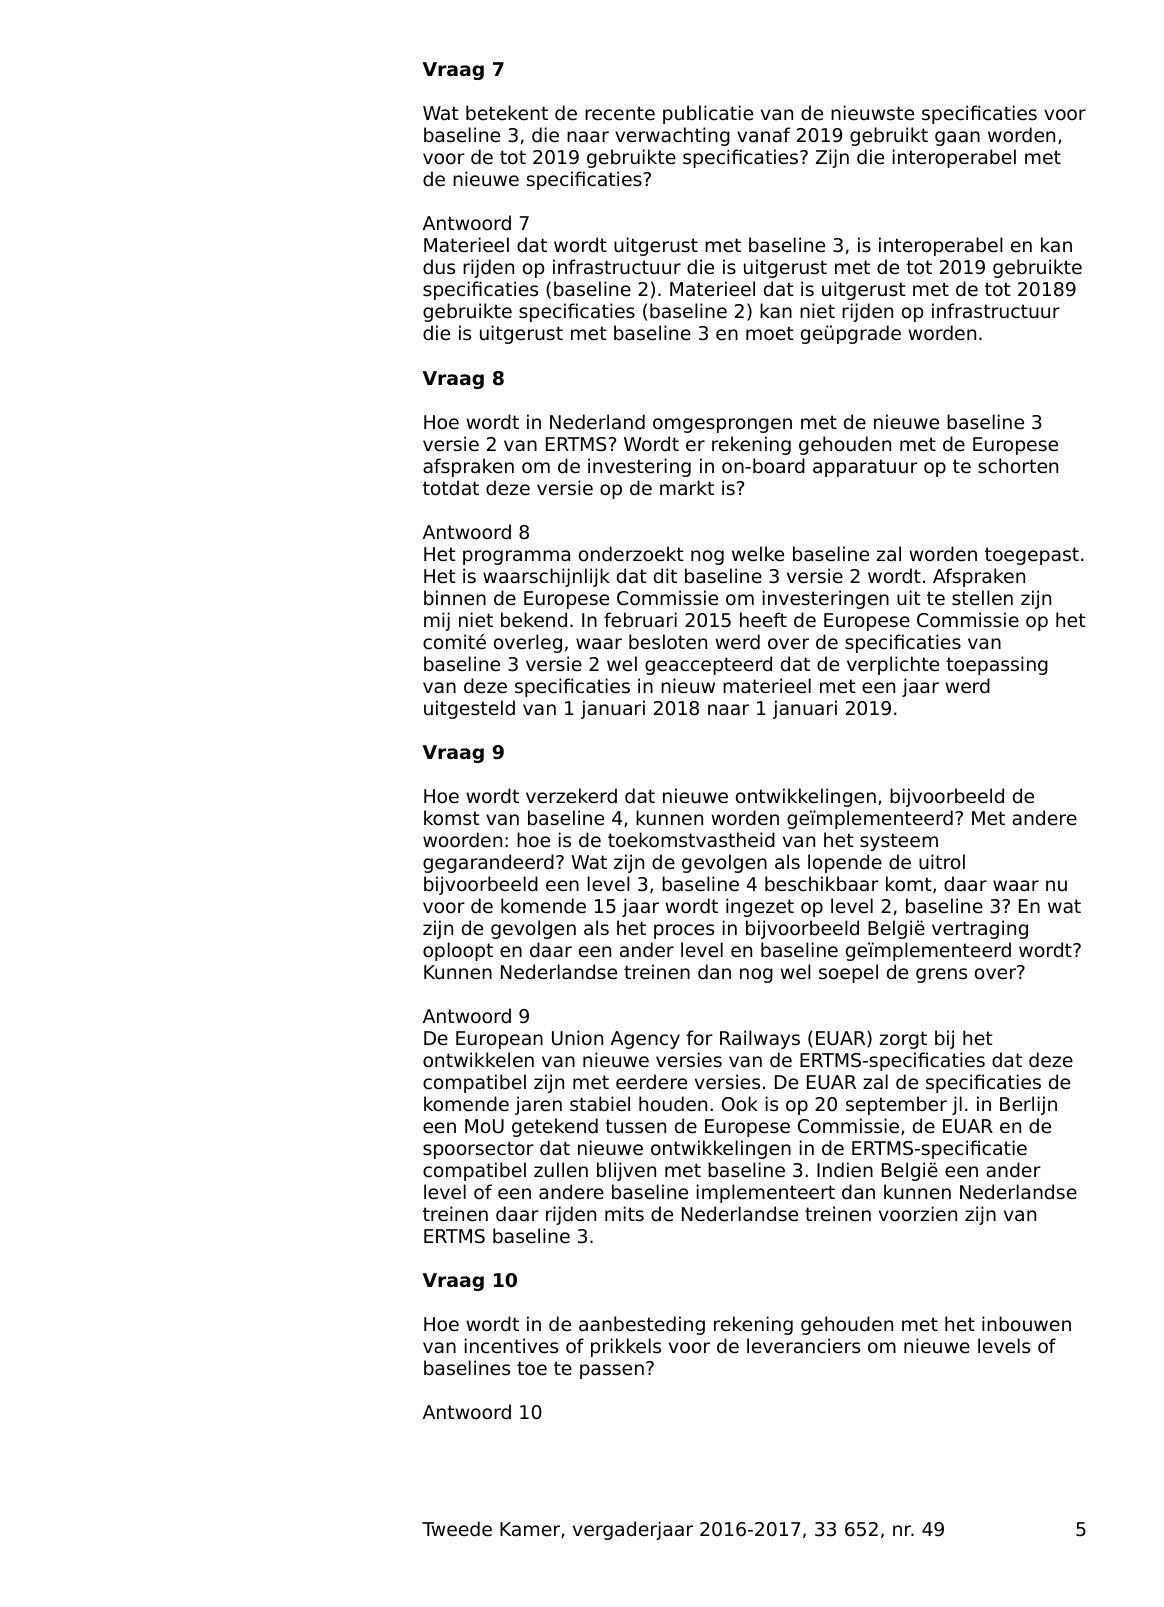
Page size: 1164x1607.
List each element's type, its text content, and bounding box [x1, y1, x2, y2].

text Antwoord 9 [422, 1006, 1087, 1028]
subtitle Vraag 7 [422, 59, 1087, 81]
text Hoe wordt in de aanbesteding rekening gehouden met het inbouwen van incentives of prikkels voor de leveranciers om nieuwe levels of baselines toe te passen? [422, 1314, 1087, 1380]
text Antwoord 10 [422, 1402, 1087, 1424]
text De European Union Agency for Railways (EUAR) zorgt bij het ontwikkelen van nieuwe versies van de ERTMS-specificaties dat deze compatibel zijn met eerdere versies. De EUAR zal de specificaties de komende jaren stabiel houden. Ook is op 20 september jl. in Berlijn een MoU getekend tussen de Europese Commissie, de EUAR en de spoorsector dat nieuwe ontwikkelingen in de ERTMS-specificatie compatibel zullen blijven met baseline 3. Indien België een ander level of een andere baseline implementeert dan kunnen Nederlandse treinen daar rijden mits de Nederlandse treinen voorzien zijn van ERTMS baseline 3. [422, 1028, 1087, 1248]
subtitle Vraag 10 [422, 1270, 1087, 1292]
text Antwoord 8 [422, 522, 1087, 544]
text Wat betekent de recente publicatie van de nieuwste specificaties voor baseline 3, die naar verwachting vanaf 2019 gebruikt gaan worden, voor de tot 2019 gebruikte specificaties? Zijn die interoperabel met de nieuwe specificaties? [422, 103, 1087, 191]
text Antwoord 7 [422, 213, 1087, 235]
text Hoe wordt in Nederland omgesprongen met de nieuwe baseline 3 versie 2 van ERTMS? Wordt er rekening gehouden met de Europese afspraken om de investering in on-board apparatuur op te schorten totdat deze versie op de markt is? [422, 412, 1087, 499]
subtitle Vraag 9 [422, 742, 1087, 764]
text Hoe wordt verzekerd dat nieuwe ontwikkelingen, bijvoorbeeld de komst van baseline 4, kunnen worden geïmplementeerd? Met andere woorden: hoe is de toekomstvastheid van het systeem gegarandeerd? Wat zijn de gevolgen als lopende de uitrol bijvoorbeeld een level 3, baseline 4 beschikbaar komt, daar waar nu voor de komende 15 jaar wordt ingezet op level 2, baseline 3? En wat zijn de gevolgen als het proces in bijvoorbeeld België vertraging oploopt en daar een ander level en baseline geïmplementeerd wordt? Kunnen Nederlandse treinen dan nog wel soepel de grens over? [422, 786, 1087, 984]
subtitle Vraag 8 [422, 367, 1087, 389]
text Materieel dat wordt uitgerust met baseline 3, is interoperabel en kan dus rijden op infrastructuur die is uitgerust met de tot 2019 gebruikte specificaties (baseline 2). Materieel dat is uitgerust met de tot 20189 gebruikte specificaties (baseline 2) kan niet rijden op infrastructuur die is uitgerust met baseline 3 en moet geüpgrade worden. [422, 235, 1087, 345]
text Het programma onderzoekt nog welke baseline zal worden toegepast. Het is waarschijnlijk dat dit baseline 3 versie 2 wordt. Afspraken binnen de Europese Commissie om investeringen uit te stellen zijn mij niet bekend. In februari 2015 heeft de Europese Commissie op het comité overleg, waar besloten werd over de specificaties van baseline 3 versie 2 wel geaccepteerd dat de verplichte toepassing van deze specificaties in nieuw materieel met een jaar werd uitgesteld van 1 januari 2018 naar 1 januari 2019. [422, 544, 1087, 719]
